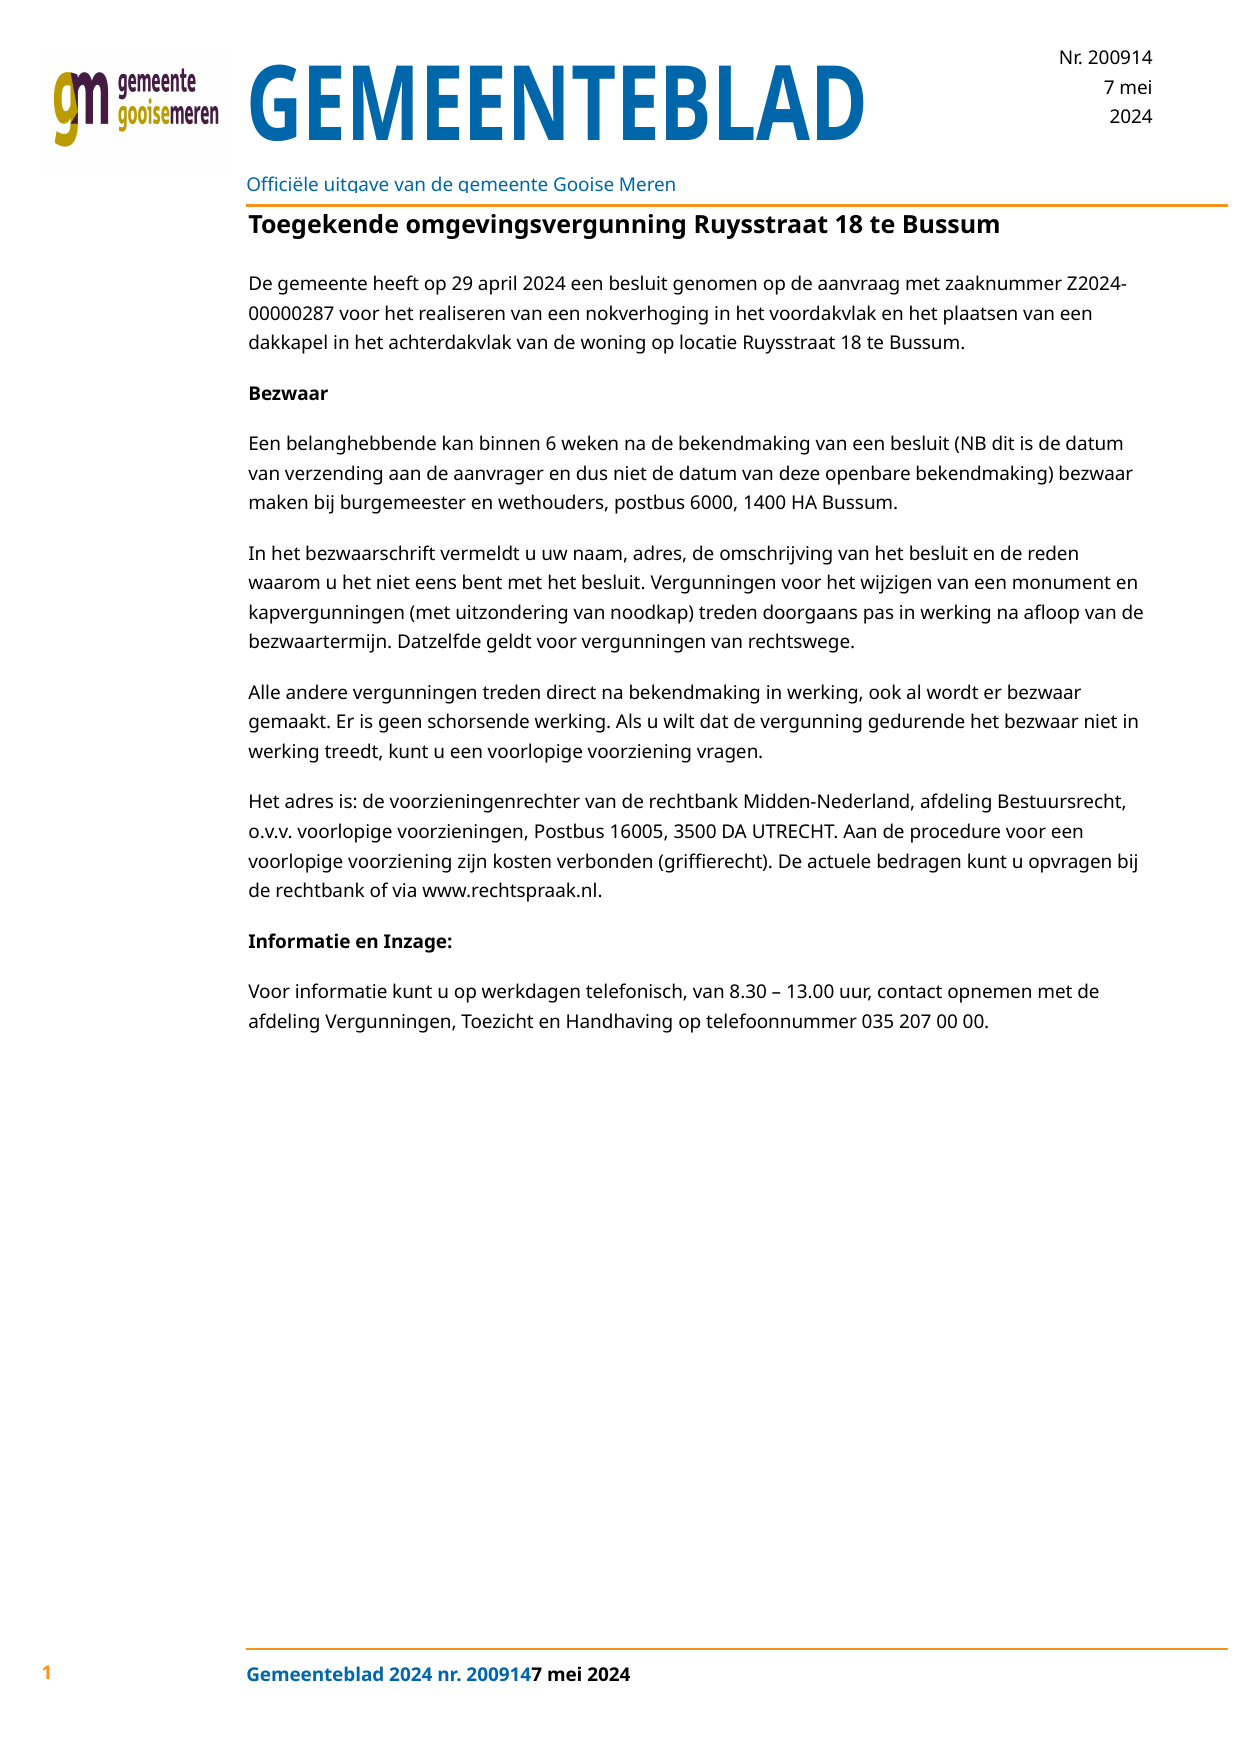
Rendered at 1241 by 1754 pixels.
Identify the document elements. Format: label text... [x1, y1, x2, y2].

picture [41, 47, 231, 172]
text Het adres is: de voorzieningenrechter van de rechtbank Midden-Nederland, afdeling Bestuursrecht, o.v.v. voorlopige voorzieningen, Postbus 16005, 3500 DA UTRECHT. Aan de procedure voor een voorlopige voorziening zijn kosten verbonden (griffierecht). De actuele bedragen kunt u opvragen bij de rechtbank of via www.rechtspraak.nl. [248, 789, 1152, 903]
text Bezwaar [248, 380, 1152, 406]
text Informatie en Inzage: [248, 928, 1152, 953]
text Alle andere vergunningen treden direct na bekendmaking in werking, ook al wordt er bezwaar gemaakt. Er is geen schorsende werking. Als u wilt dat de vergunning gedurende het bezwaar niet in werking treedt, kunt u een voorlopige voorziening vragen. [248, 679, 1152, 764]
text De gemeente heeft op 29 april 2024 een besluit genomen op de aanvraag met zaaknummer Z2024-00000287 voor het realiseren van een nokverhoging in het voordakvlak en het plaatsen van een dakkapel in het achterdakvlak van de woning op locatie Ruysstraat 18 te Bussum. [248, 270, 1152, 355]
text Toegekende omgevingsvergunning Ruysstraat 18 te Bussum [248, 207, 1152, 241]
text Voor informatie kunt u op werkdagen telefonisch, van 8.30 – 13.00 uur, contact opnemen met de afdeling Vergunningen, Toezicht en Handhaving op telefoonnummer 035 207 00 00. [248, 978, 1152, 1033]
text Een belanghebbende kan binnen 6 weken na de bekendmaking van een besluit (NB dit is de datum van verzending aan de aanvrager en dus niet de datum van deze openbare bekendmaking) bezwaar maken bij burgemeester en wethouders, postbus 6000, 1400 HA Bussum. [248, 430, 1152, 515]
text In het bezwaarschrift vermeldt u uw naam, adres, de omschrijving van het besluit en de reden waarom u het niet eens bent met het besluit. Vergunningen voor het wijzigen van een monument en kapvergunningen (met uitzondering van noodkap) treden doorgaans pas in werking na afloop van de bezwaartermijn. Datzelfde geldt voor vergunningen van rechtswege. [248, 540, 1152, 654]
